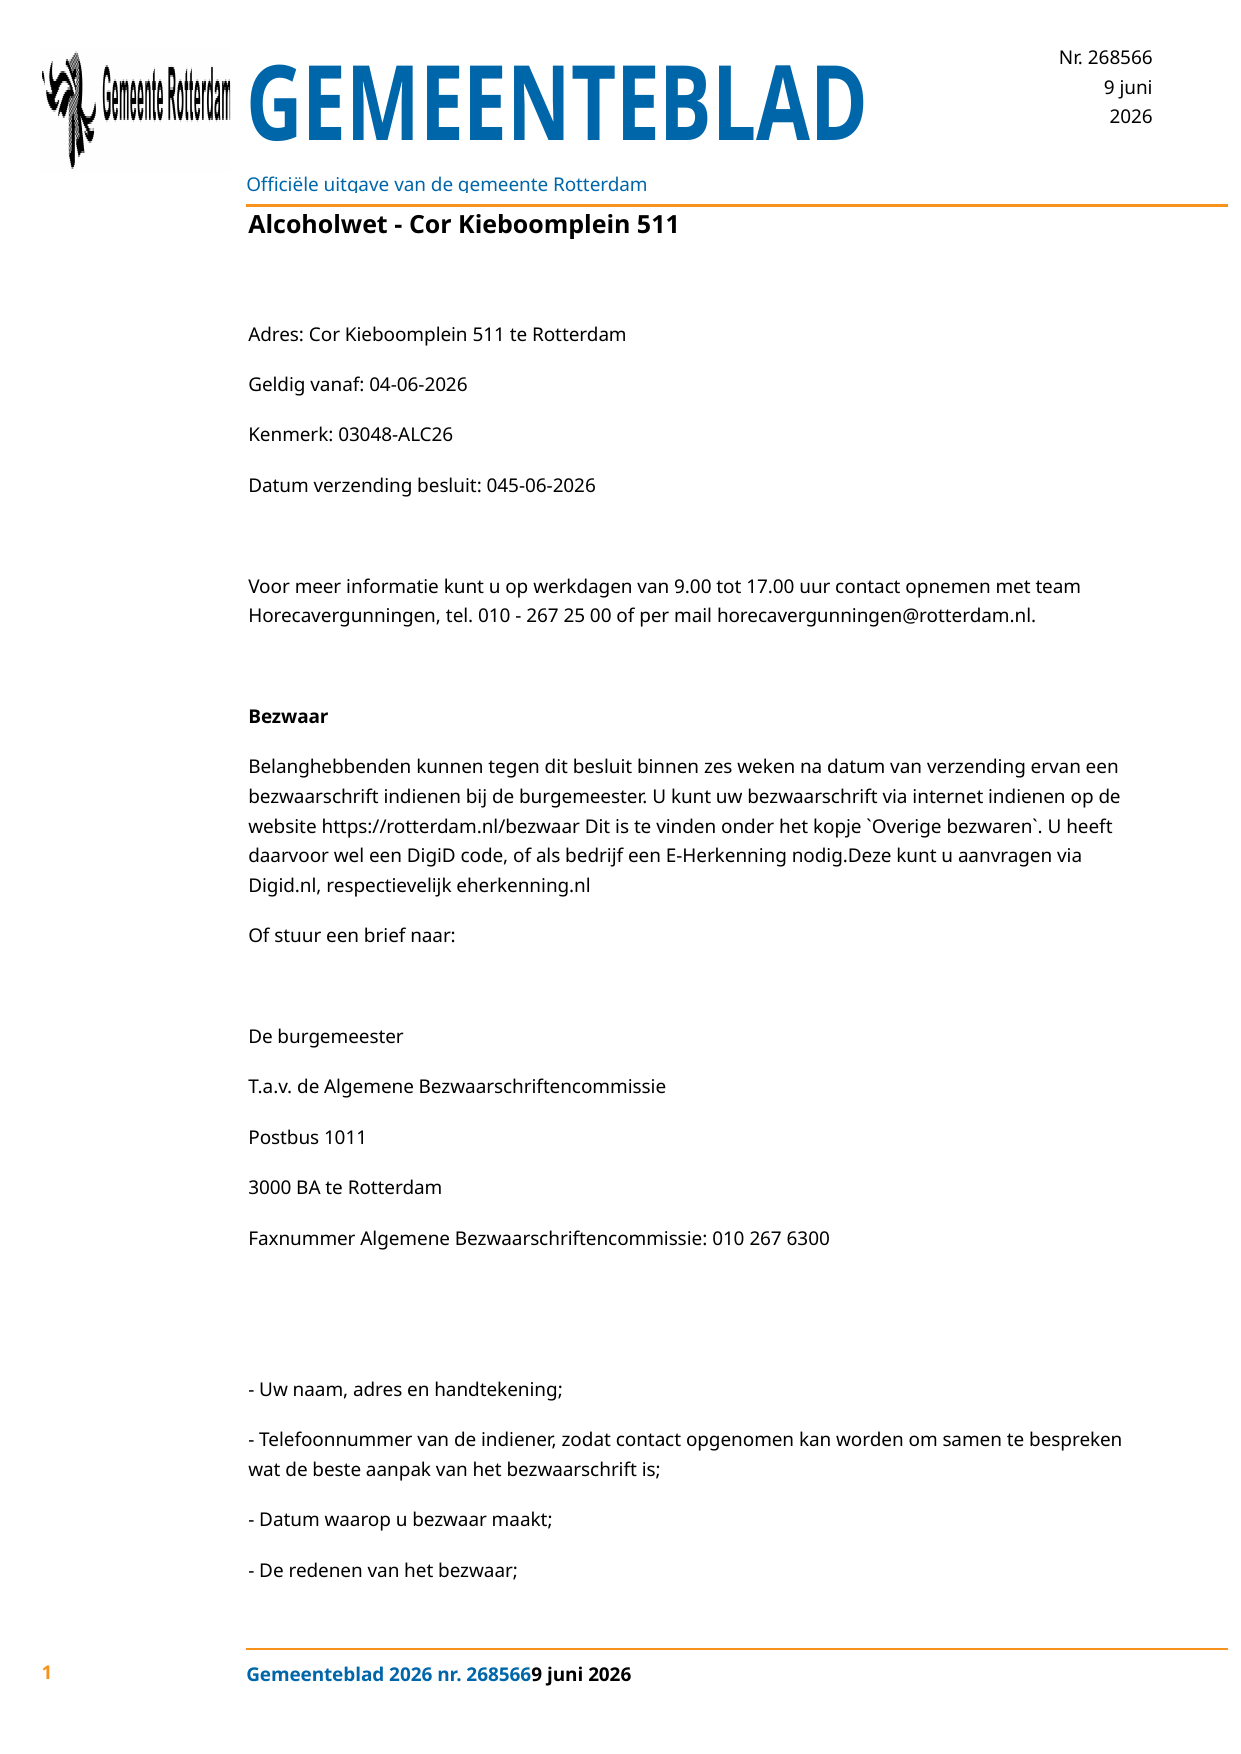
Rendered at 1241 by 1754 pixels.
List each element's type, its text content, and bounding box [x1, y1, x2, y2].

text Alcoholwet - Cor Kieboomplein 511 [248, 207, 1152, 241]
text Bezwaar [248, 703, 1152, 729]
text Faxnummer Algemene Bezwaarschriftencommissie: 010 267 6300 [248, 1225, 1152, 1251]
text Kenmerk: 03048-ALC26 [248, 422, 1152, 447]
text - De redenen van het bezwaar; [248, 1557, 1152, 1583]
text - Uw naam, adres en handtekening; [248, 1376, 1152, 1402]
picture [41, 47, 231, 172]
text Voor meer informatie kunt u op werkdagen van 9.00 tot 17.00 uur contact opnemen met team Horecavergunningen, tel. 010 - 267 25 00 of per mail horecavergunningen@rotterdam.nl. [248, 573, 1152, 628]
text Of stuur een brief naar: [248, 922, 1152, 948]
text Geldig vanaf: 04-06-2026 [248, 371, 1152, 397]
text Adres: Cor Kieboomplein 511 te Rotterdam [248, 321, 1152, 346]
text Belanghebbenden kunnen tegen dit besluit binnen zes weken na datum van verzending ervan een bezwaarschrift indienen bij de burgemeester. U kunt uw bezwaarschrift via internet indienen op de website https://rotterdam.nl/bezwaar Dit is te vinden onder het kopje `Overige bezwaren`. U heeft daarvoor wel een DigiD code, of als bedrijf een E-Herkenning nodig.Deze kunt u aanvragen via Digid.nl, respectievelijk eherkenning.nl [248, 754, 1152, 898]
text De burgemeester [248, 1023, 1152, 1049]
text Postbus 1011 [248, 1124, 1152, 1150]
text T.a.v. de Algemene Bezwaarschriftencommissie [248, 1074, 1152, 1099]
text - Telefoonnummer van de indiener, zodat contact opgenomen kan worden om samen te bespreken wat de beste aanpak van het bezwaarschrift is; [248, 1427, 1152, 1482]
text - Datum waarop u bezwaar maakt; [248, 1507, 1152, 1532]
text 3000 BA te Rotterdam [248, 1174, 1152, 1200]
text Datum verzending besluit: 045-06-2026 [248, 472, 1152, 498]
